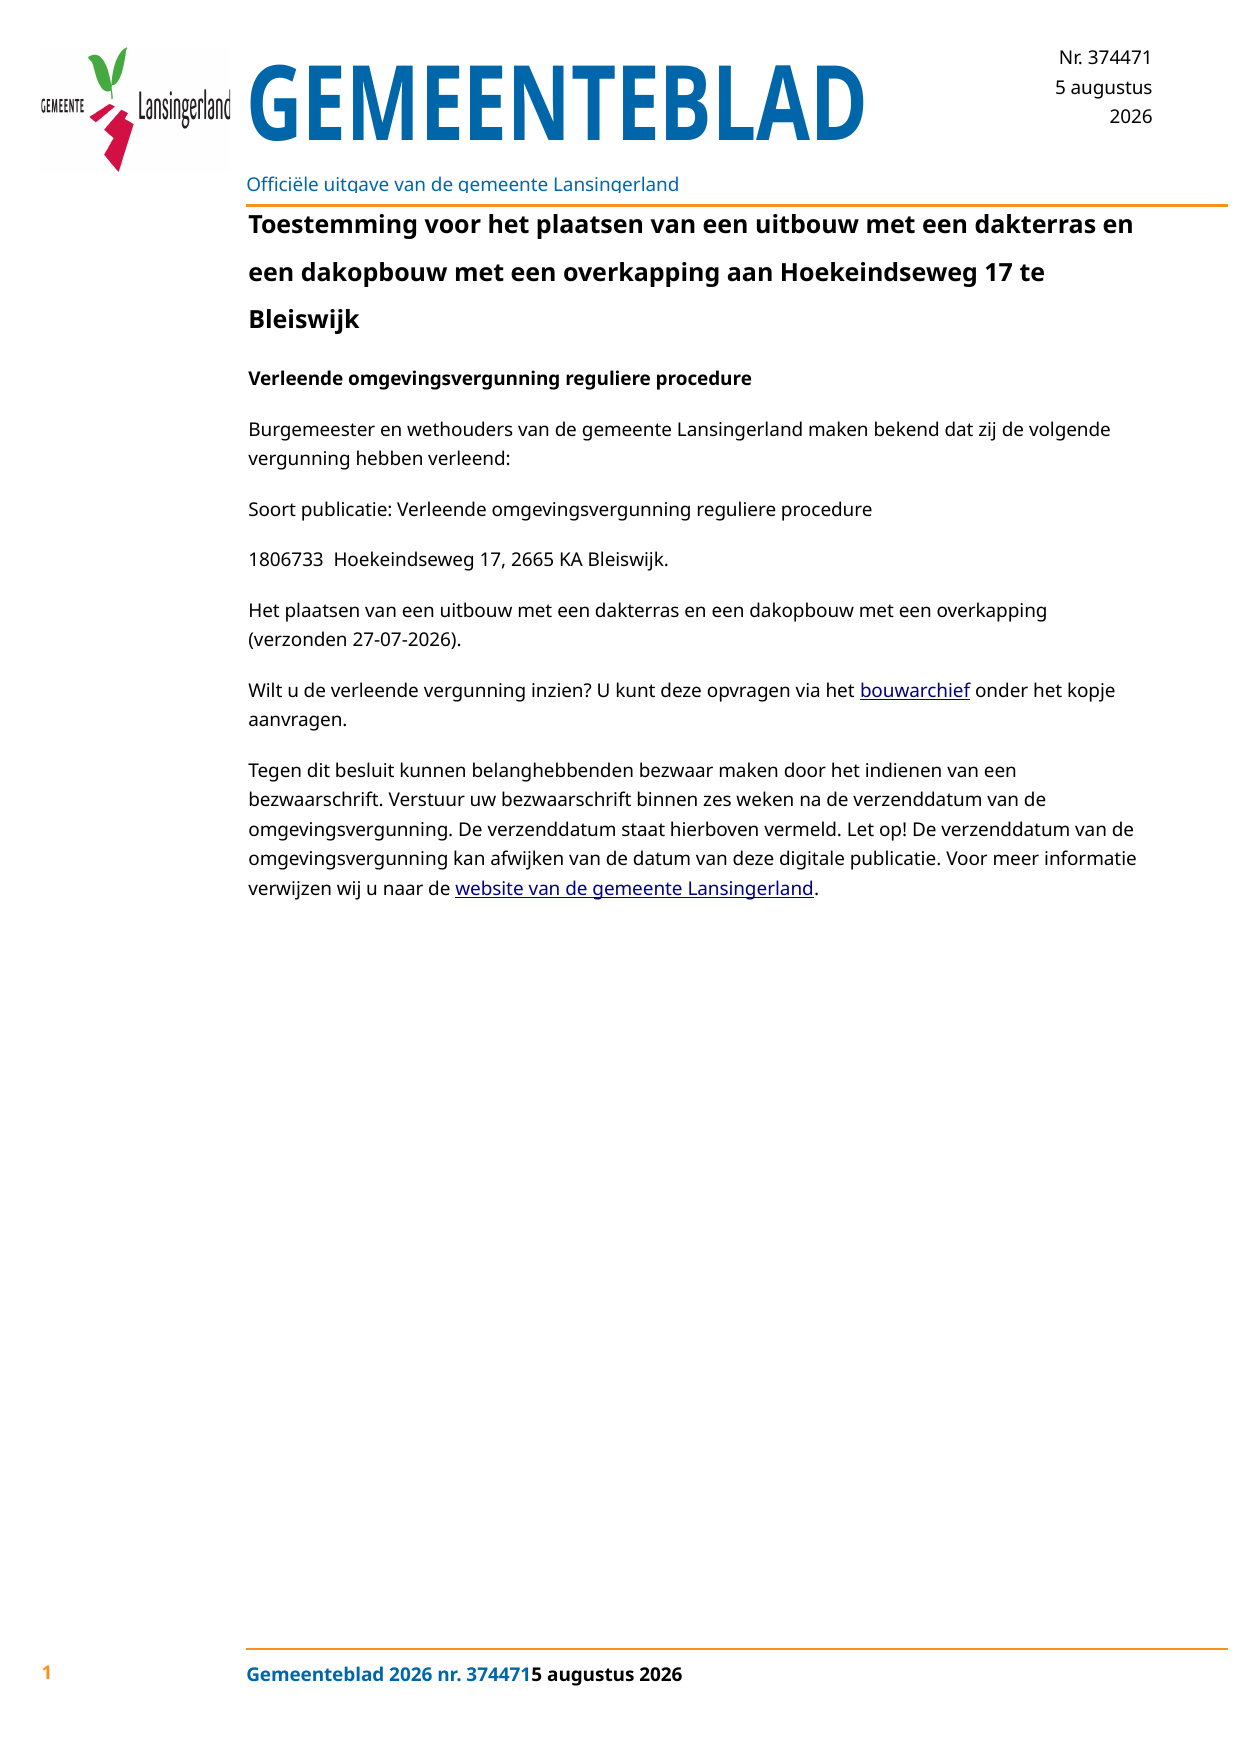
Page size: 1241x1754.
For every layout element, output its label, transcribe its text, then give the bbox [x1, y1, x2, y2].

text 1806733 Hoekeindseweg 17, 2665 KA Bleiswijk. [248, 546, 1152, 572]
text Verleende omgevingsvergunning reguliere procedure [248, 366, 1152, 391]
text Wilt u de verleende vergunning inzien? U kunt deze opvragen via het bouwarchief onder het kopje aanvragen. [248, 677, 1152, 732]
text Tegen dit besluit kunnen belanghebbenden bezwaar maken door het indienen van een bezwaarschrift. Verstuur uw bezwaarschrift binnen zes weken na de verzenddatum van de omgevingsvergunning. De verzenddatum staat hierboven vermeld. Let op! De verzenddatum van de omgevingsvergunning kan afwijken van de datum van deze digitale publicatie. Voor meer informatie verwijzen wij u naar de website van de gemeente Lansingerland. [248, 757, 1152, 901]
text Soort publicatie: Verleende omgevingsvergunning reguliere procedure [248, 496, 1152, 522]
text Toestemming voor het plaatsen van een uitbouw met een dakterras en een dakopbouw met een overkapping aan Hoekeindseweg 17 te Bleiswijk [248, 207, 1152, 336]
picture [41, 47, 231, 172]
text Burgemeester en wethouders van de gemeente Lansingerland maken bekend dat zij de volgende vergunning hebben verleend: [248, 416, 1152, 471]
text Het plaatsen van een uitbouw met een dakterras en een dakopbouw met een overkapping (verzonden 27-07-2026). [248, 597, 1152, 652]
